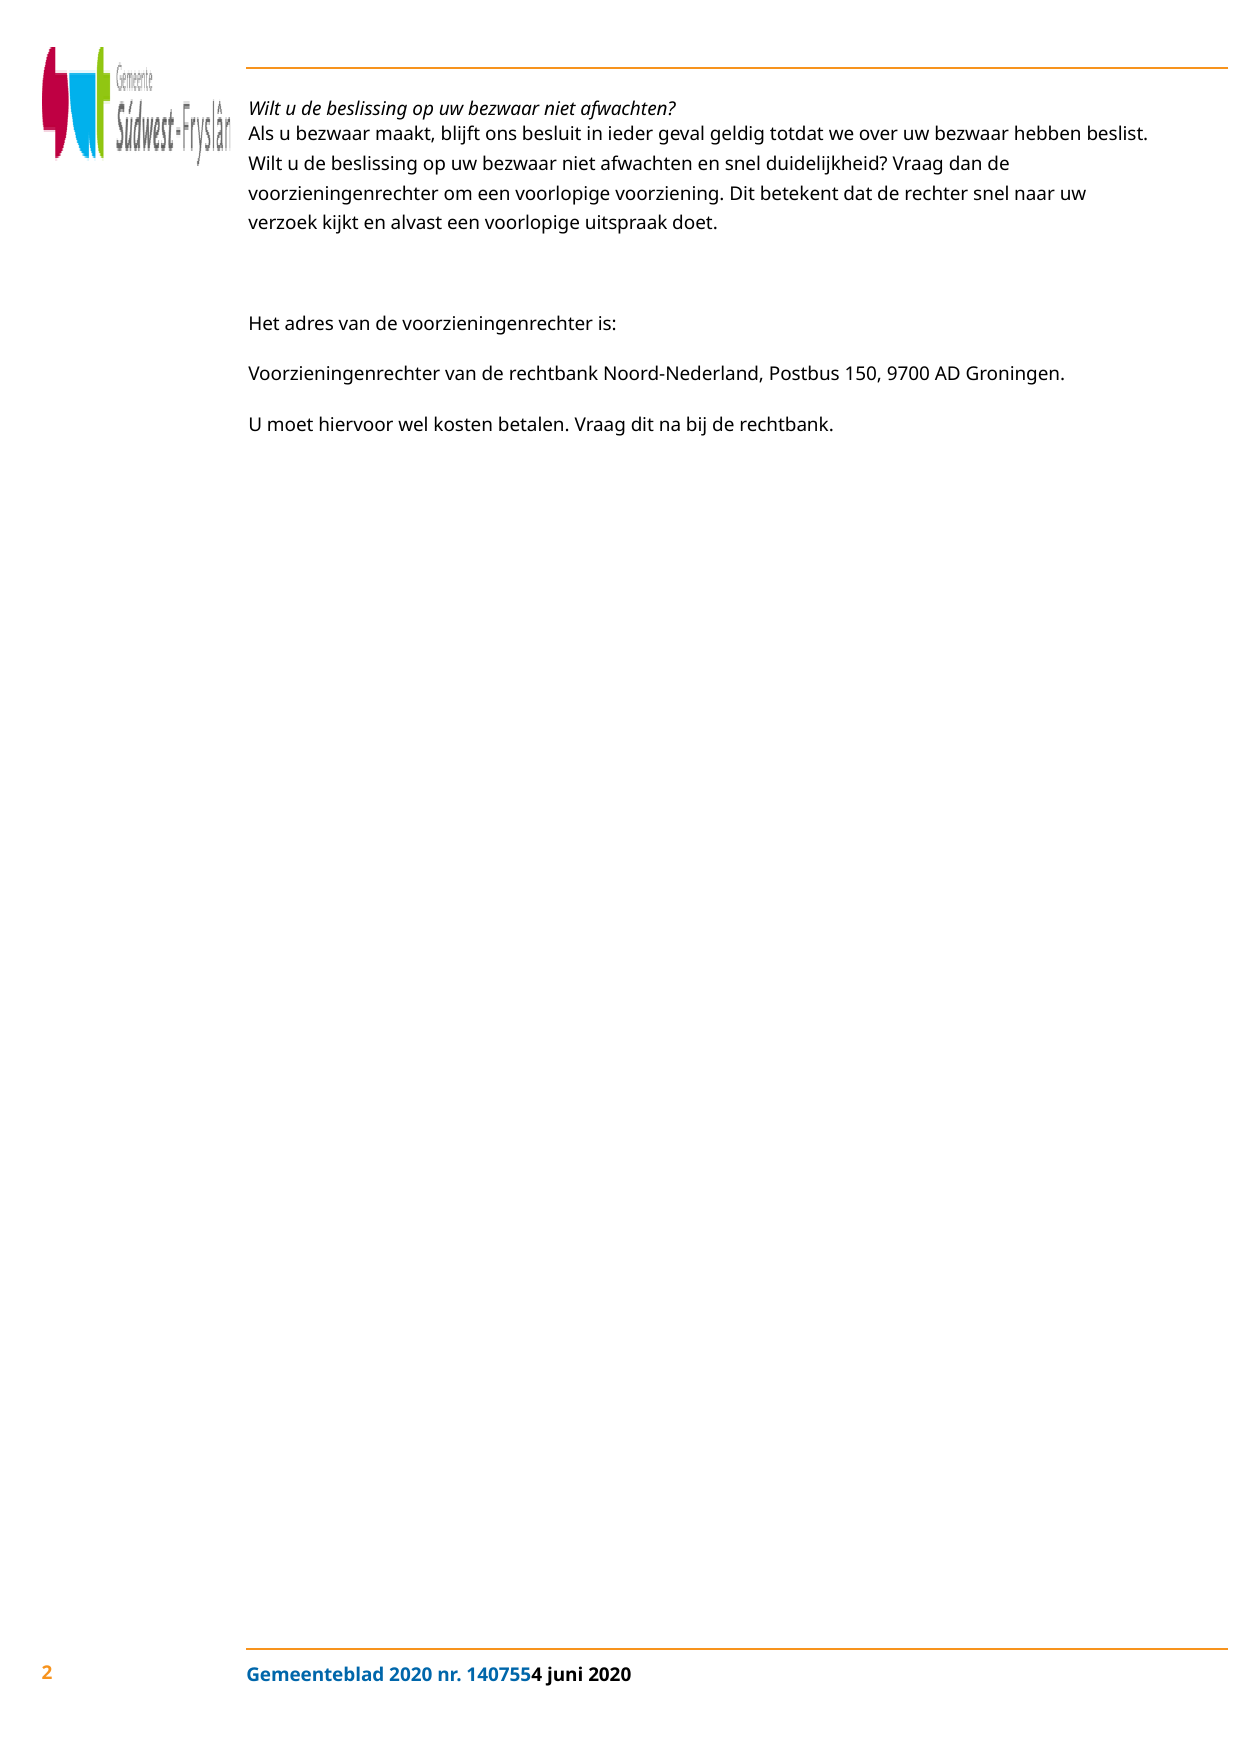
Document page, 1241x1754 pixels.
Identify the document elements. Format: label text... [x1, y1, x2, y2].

text Het adres van de voorzieningenrechter is: [248, 310, 1152, 336]
text Als u bezwaar maakt, blijft ons besluit in ieder geval geldig totdat we over uw bezwaar hebben beslist. Wilt u de beslissing op uw bezwaar niet afwachten en snel duidelijkheid? Vraag dan de voorzieningenrechter om een voorlopige voorziening. Dit betekent dat de rechter snel naar uw verzoek kijkt en alvast een voorlopige uitspraak doet. [248, 121, 1152, 235]
text Wilt u de beslissing op uw bezwaar niet afwachten? [248, 95, 1152, 121]
text U moet hiervoor wel kosten betalen. Vraag dit na bij de rechtbank. [248, 411, 1152, 437]
picture [41, 47, 231, 172]
text Voorzieningenrechter van de rechtbank Noord-Nederland, Postbus 150, 9700 AD Groningen. [248, 361, 1152, 386]
